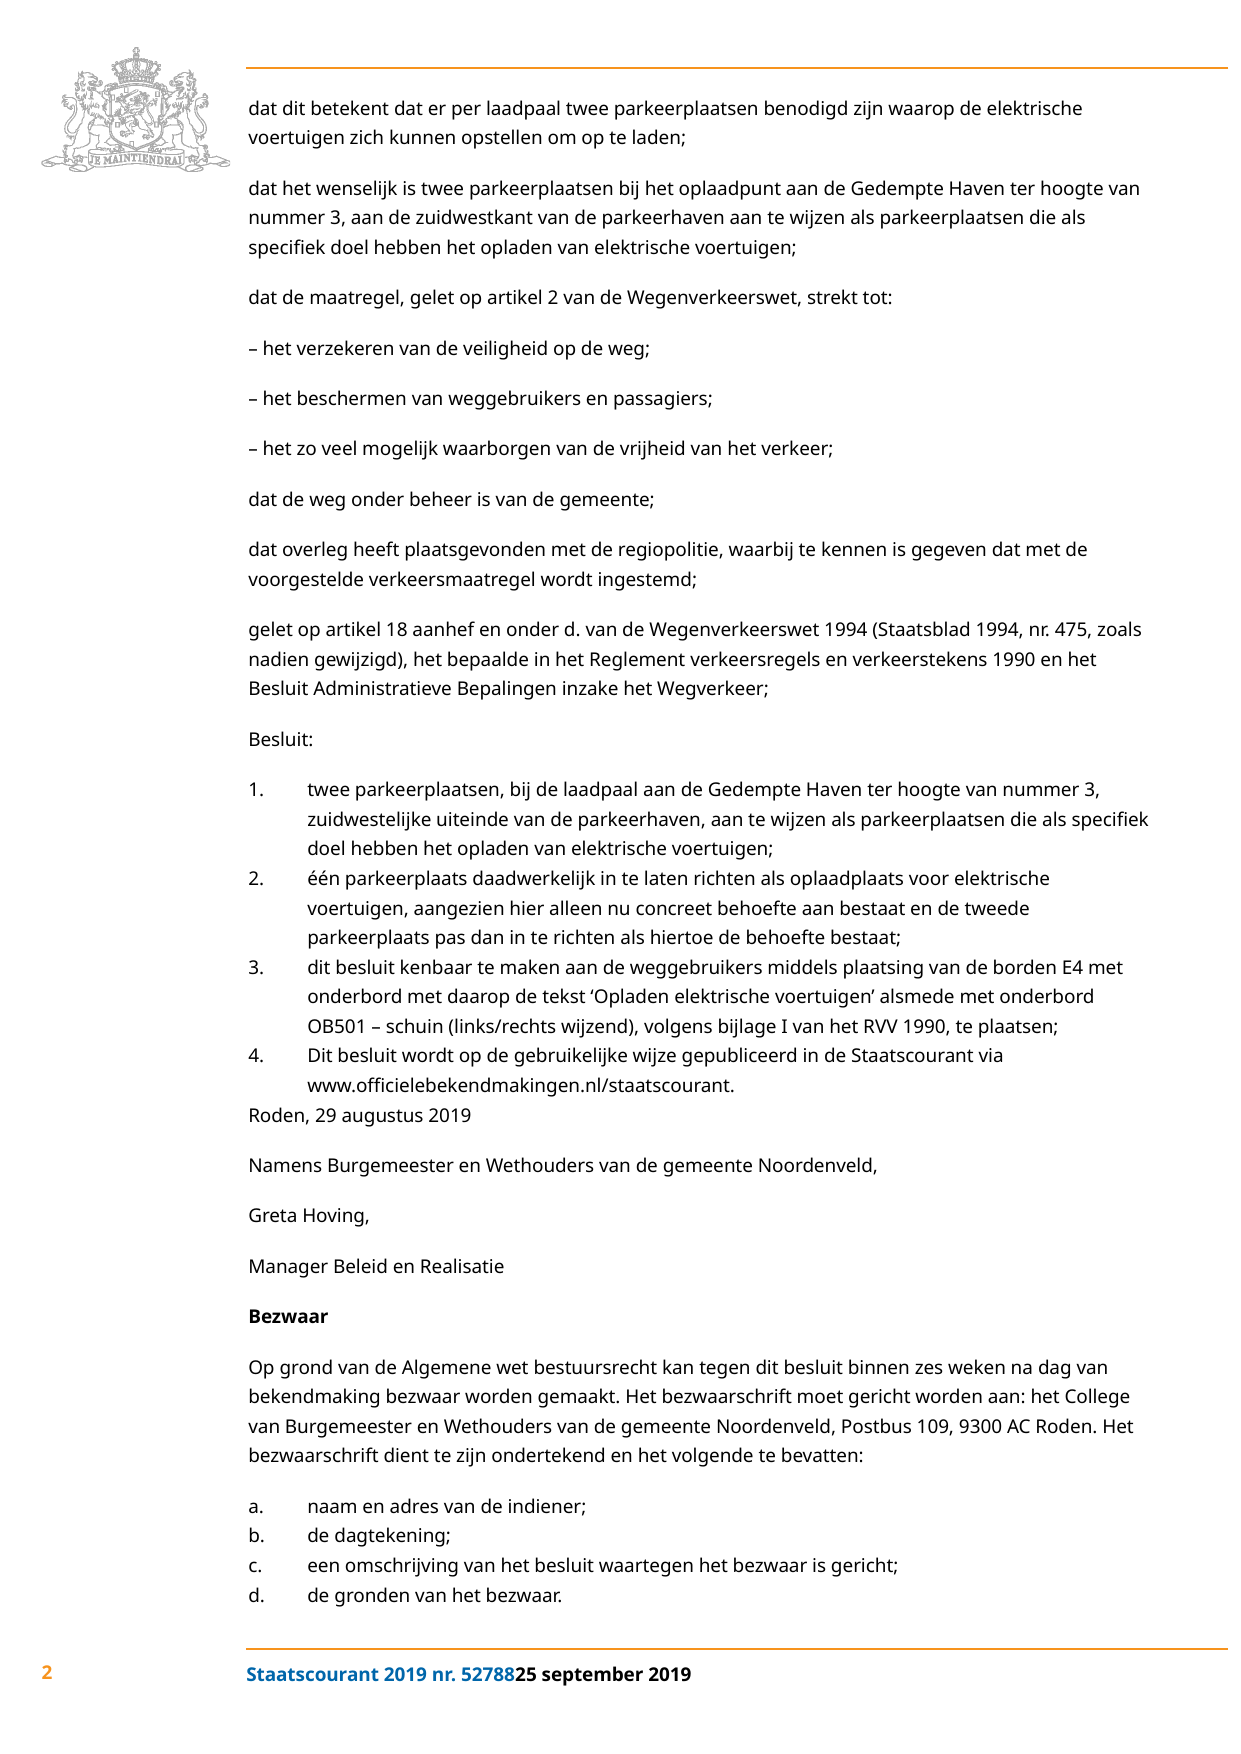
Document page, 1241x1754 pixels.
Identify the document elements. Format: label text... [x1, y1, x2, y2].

list twee parkeerplaatsen, bij de laadpaal aan de Gedempte Haven ter hoogte van nummer 3, zuidwestelijke uiteinde van de parkeerhaven, aan te wijzen als parkeerplaatsen die als specifiek doel hebben het opladen van elektrische voertuigen; [248, 776, 1152, 861]
list naam en adres van de indiener; [248, 1493, 1152, 1519]
text Namens Burgemeester en Wethouders van de gemeente Noordenveld, [248, 1152, 1152, 1178]
text Besluit: [248, 726, 1152, 752]
text – het zo veel mogelijk waarborgen van de vrijheid van het verkeer; [248, 436, 1152, 461]
text – het beschermen van weggebruikers en passagiers; [248, 385, 1152, 411]
text dat overleg heeft plaatsgevonden met de regiopolitie, waarbij te kennen is gegeven dat met de voorgestelde verkeersmaatregel wordt ingestemd; [248, 536, 1152, 592]
text gelet op artikel 18 aanhef en onder d. van de Wegenverkeerswet 1994 (Staatsblad 1994, nr. 475, zoals nadien gewijzigd), het bepaalde in het Reglement verkeersregels en verkeerstekens 1990 en het Besluit Administratieve Bepalingen inzake het Wegverkeer; [248, 616, 1152, 701]
text Manager Beleid en Realisatie [248, 1253, 1152, 1279]
text Roden, 29 augustus 2019 [248, 1102, 1152, 1128]
list de dagtekening; [248, 1523, 1152, 1548]
list één parkeerplaats daadwerkelijk in te laten richten als oplaadplaats voor elektrische voertuigen, aangezien hier alleen nu concreet behoefte aan bestaat en de tweede parkeerplaats pas dan in te richten als hiertoe de behoefte bestaat; [248, 865, 1152, 950]
text dat de maatregel, gelet op artikel 2 van de Wegenverkeerswet, strekt tot: [248, 284, 1152, 310]
list dit besluit kenbaar te maken aan de weggebruikers middels plaatsing van de borden E4 met onderbord met daarop de tekst ‘Opladen elektrische voertuigen’ alsmede met onderbord OB501 – schuin (links/rechts wijzend), volgens bijlage I van het RVV 1990, te plaatsen; [248, 954, 1152, 1039]
picture [41, 47, 231, 172]
text dat het wenselijk is twee parkeerplaatsen bij het oplaadpunt aan de Gedempte Haven ter hoogte van nummer 3, aan de zuidwestkant van de parkeerhaven aan te wijzen als parkeerplaatsen die als specifiek doel hebben het opladen van elektrische voertuigen; [248, 175, 1152, 260]
text dat de weg onder beheer is van de gemeente; [248, 486, 1152, 512]
text Bezwaar [248, 1303, 1152, 1329]
list een omschrijving van het besluit waartegen het bezwaar is gericht; [248, 1552, 1152, 1578]
text Greta Hoving, [248, 1203, 1152, 1228]
list Dit besluit wordt op de gebruikelijke wijze gepubliceerd in de Staatscourant via www.officielebekendmakingen.nl/staatscourant. [248, 1043, 1152, 1098]
text dat dit betekent dat er per laadpaal twee parkeerplaatsen benodigd zijn waarop de elektrische voertuigen zich kunnen opstellen om op te laden; [248, 95, 1152, 150]
text – het verzekeren van de veiligheid op de weg; [248, 335, 1152, 361]
list de gronden van het bezwaar. [248, 1582, 1152, 1608]
text Op grond van de Algemene wet bestuursrecht kan tegen dit besluit binnen zes weken na dag van bekendmaking bezwaar worden gemaakt. Het bezwaarschrift moet gericht worden aan: het College van Burgemeester en Wethouders van de gemeente Noordenveld, Postbus 109, 9300 AC Roden. Het bezwaarschrift dient te zijn ondertekend en het volgende te bevatten: [248, 1354, 1152, 1468]
